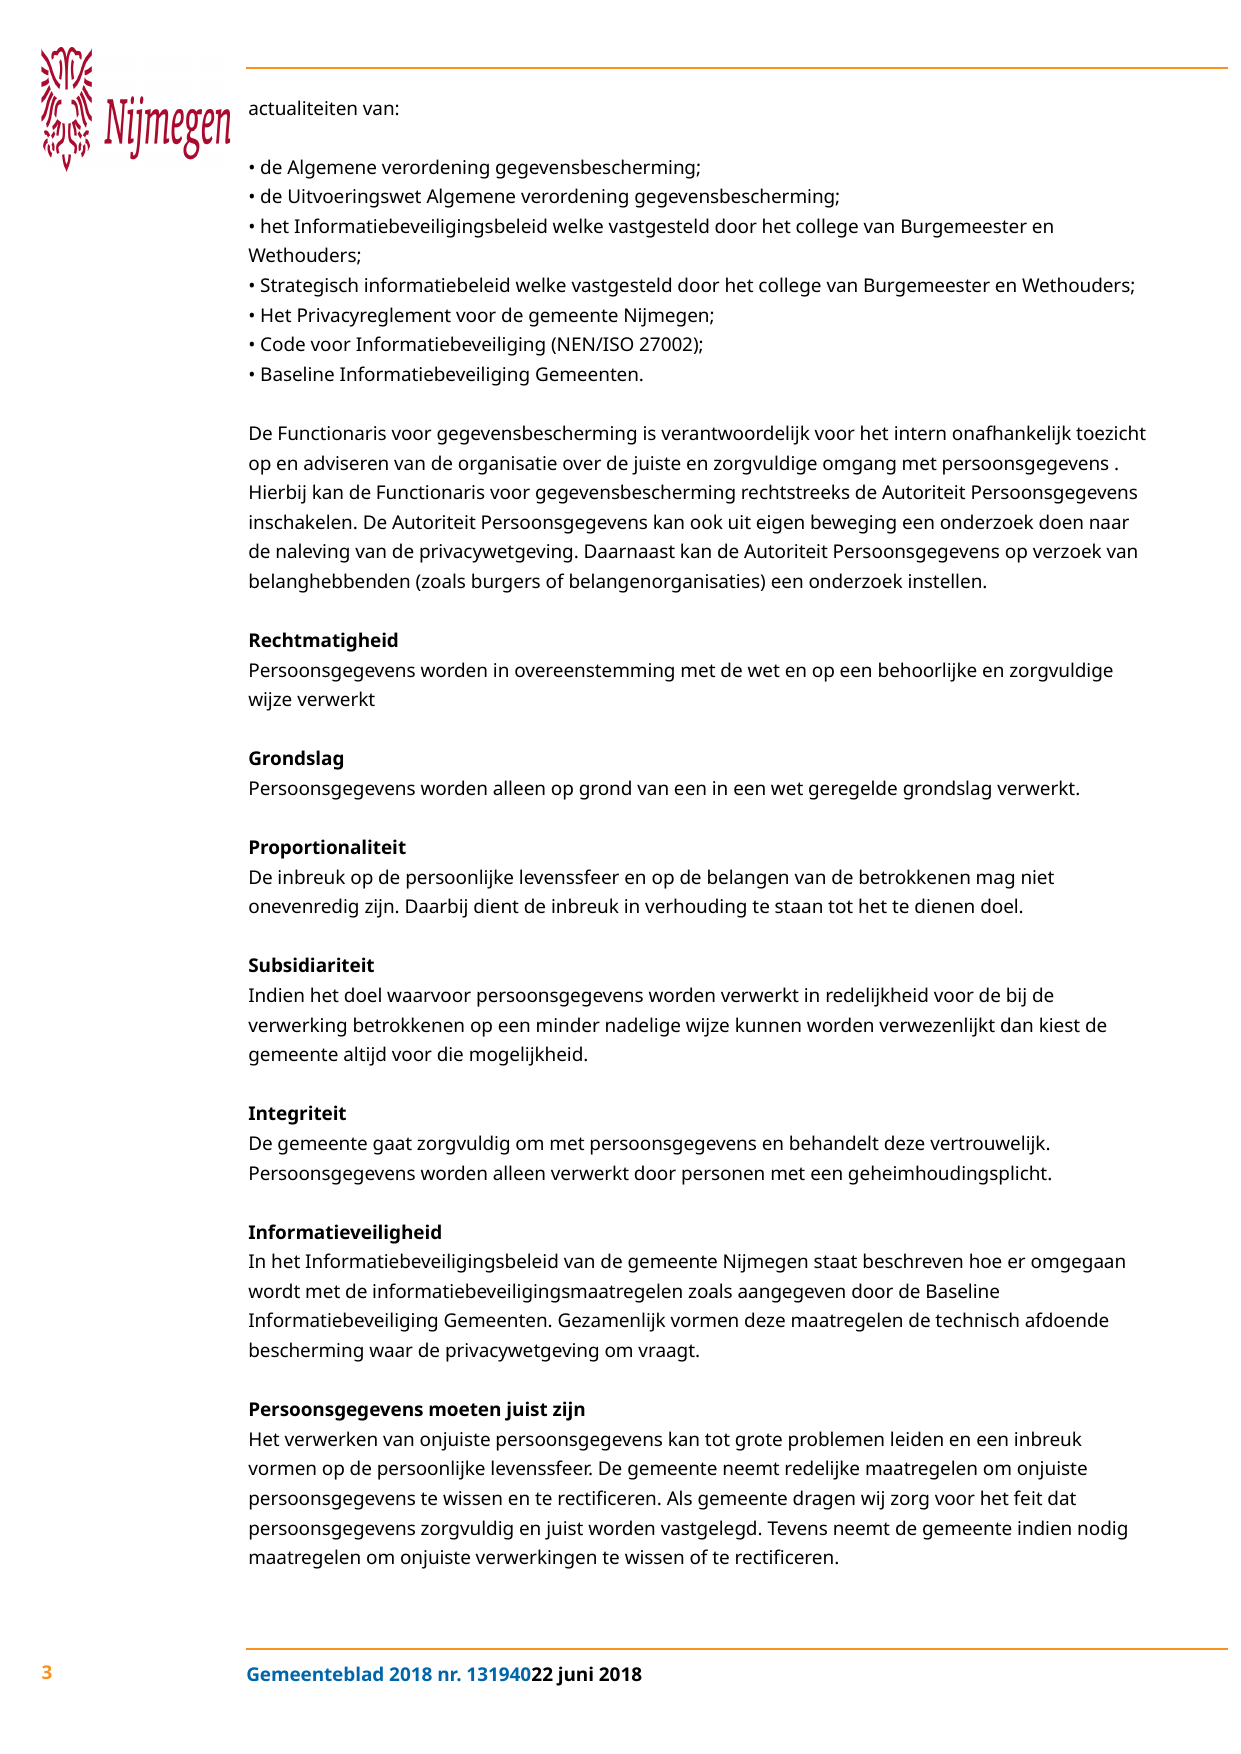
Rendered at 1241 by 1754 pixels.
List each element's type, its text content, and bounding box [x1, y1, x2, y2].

text Persoonsgegevens moeten juist zijn [248, 1396, 1152, 1422]
text • Strategisch informatiebeleid welke vastgesteld door het college van Burgemeester en Wethouders; [248, 272, 1152, 298]
text Persoonsgegevens worden in overeenstemming met de wet en op een behoorlijke en zorgvuldige wijze verwerkt [248, 657, 1152, 712]
text De inbreuk op de persoonlijke levenssfeer en op de belangen van de betrokkenen mag niet onevenredig zijn. Daarbij dient de inbreuk in verhouding te staan tot het te dienen doel. [248, 864, 1152, 919]
text Grondslag [248, 746, 1152, 771]
text In het Informatiebeveiligingsbeleid van de gemeente Nijmegen staat beschreven hoe er omgegaan wordt met de informatiebeveiligingsmaatregelen zoals aangegeven door de Baseline Informatiebeveiliging Gemeenten. Gezamenlijk vormen deze maatregelen de technisch afdoende bescherming waar de privacywetgeving om vraagt. [248, 1248, 1152, 1363]
text • het Informatiebeveiligingsbeleid welke vastgesteld door het college van Burgemeester en Wethouders; [248, 213, 1152, 268]
text Integriteit [248, 1101, 1152, 1126]
text • de Algemene verordening gegevensbescherming; [248, 154, 1152, 180]
text Indien het doel waarvoor persoonsgegevens worden verwerkt in redelijkheid voor de bij de verwerking betrokkenen op een minder nadelige wijze kunnen worden verwezenlijkt dan kiest de gemeente altijd voor die mogelijkheid. [248, 982, 1152, 1067]
text De Functionaris voor gegevensbescherming is verantwoordelijk voor het intern onafhankelijk toezicht op en adviseren van de organisatie over de juiste en zorgvuldige omgang met persoonsgegevens . Hierbij kan de Functionaris voor gegevensbescherming rechtstreeks de Autoriteit Persoonsgegevens inschakelen. De Autoriteit Persoonsgegevens kan ook uit eigen beweging een onderzoek doen naar de naleving van de privacywetgeving. Daarnaast kan de Autoriteit Persoonsgegevens op verzoek van belanghebbenden (zoals burgers of belangenorganisaties) een onderzoek instellen. [248, 420, 1152, 594]
text Het verwerken van onjuiste persoonsgegevens kan tot grote problemen leiden en een inbreuk vormen op de persoonlijke levenssfeer. De gemeente neemt redelijke maatregelen om onjuiste persoonsgegevens te wissen en te rectificeren. Als gemeente dragen wij zorg voor het feit dat persoonsgegevens zorgvuldig en juist worden vastgelegd. Tevens neemt de gemeente indien nodig maatregelen om onjuiste verwerkingen te wissen of te rectificeren. [248, 1426, 1152, 1570]
text • Baseline Informatiebeveiliging Gemeenten. [248, 361, 1152, 387]
text actualiteiten van: [248, 95, 1152, 121]
text Subsidiariteit [248, 953, 1152, 978]
text Proportionaliteit [248, 834, 1152, 860]
text • de Uitvoeringswet Algemene verordening gegevensbescherming; [248, 183, 1152, 209]
text De gemeente gaat zorgvuldig om met persoonsgegevens en behandelt deze vertrouwelijk. Persoonsgegevens worden alleen verwerkt door personen met een geheimhoudingsplicht. [248, 1130, 1152, 1186]
text Persoonsgegevens worden alleen op grond van een in een wet geregelde grondslag verwerkt. [248, 775, 1152, 801]
text • Het Privacyreglement voor de gemeente Nijmegen; [248, 302, 1152, 328]
picture [41, 47, 231, 172]
text • Code voor Informatiebeveiliging (NEN/ISO 27002); [248, 331, 1152, 357]
text Informatieveiligheid [248, 1219, 1152, 1245]
text Rechtmatigheid [248, 627, 1152, 653]
